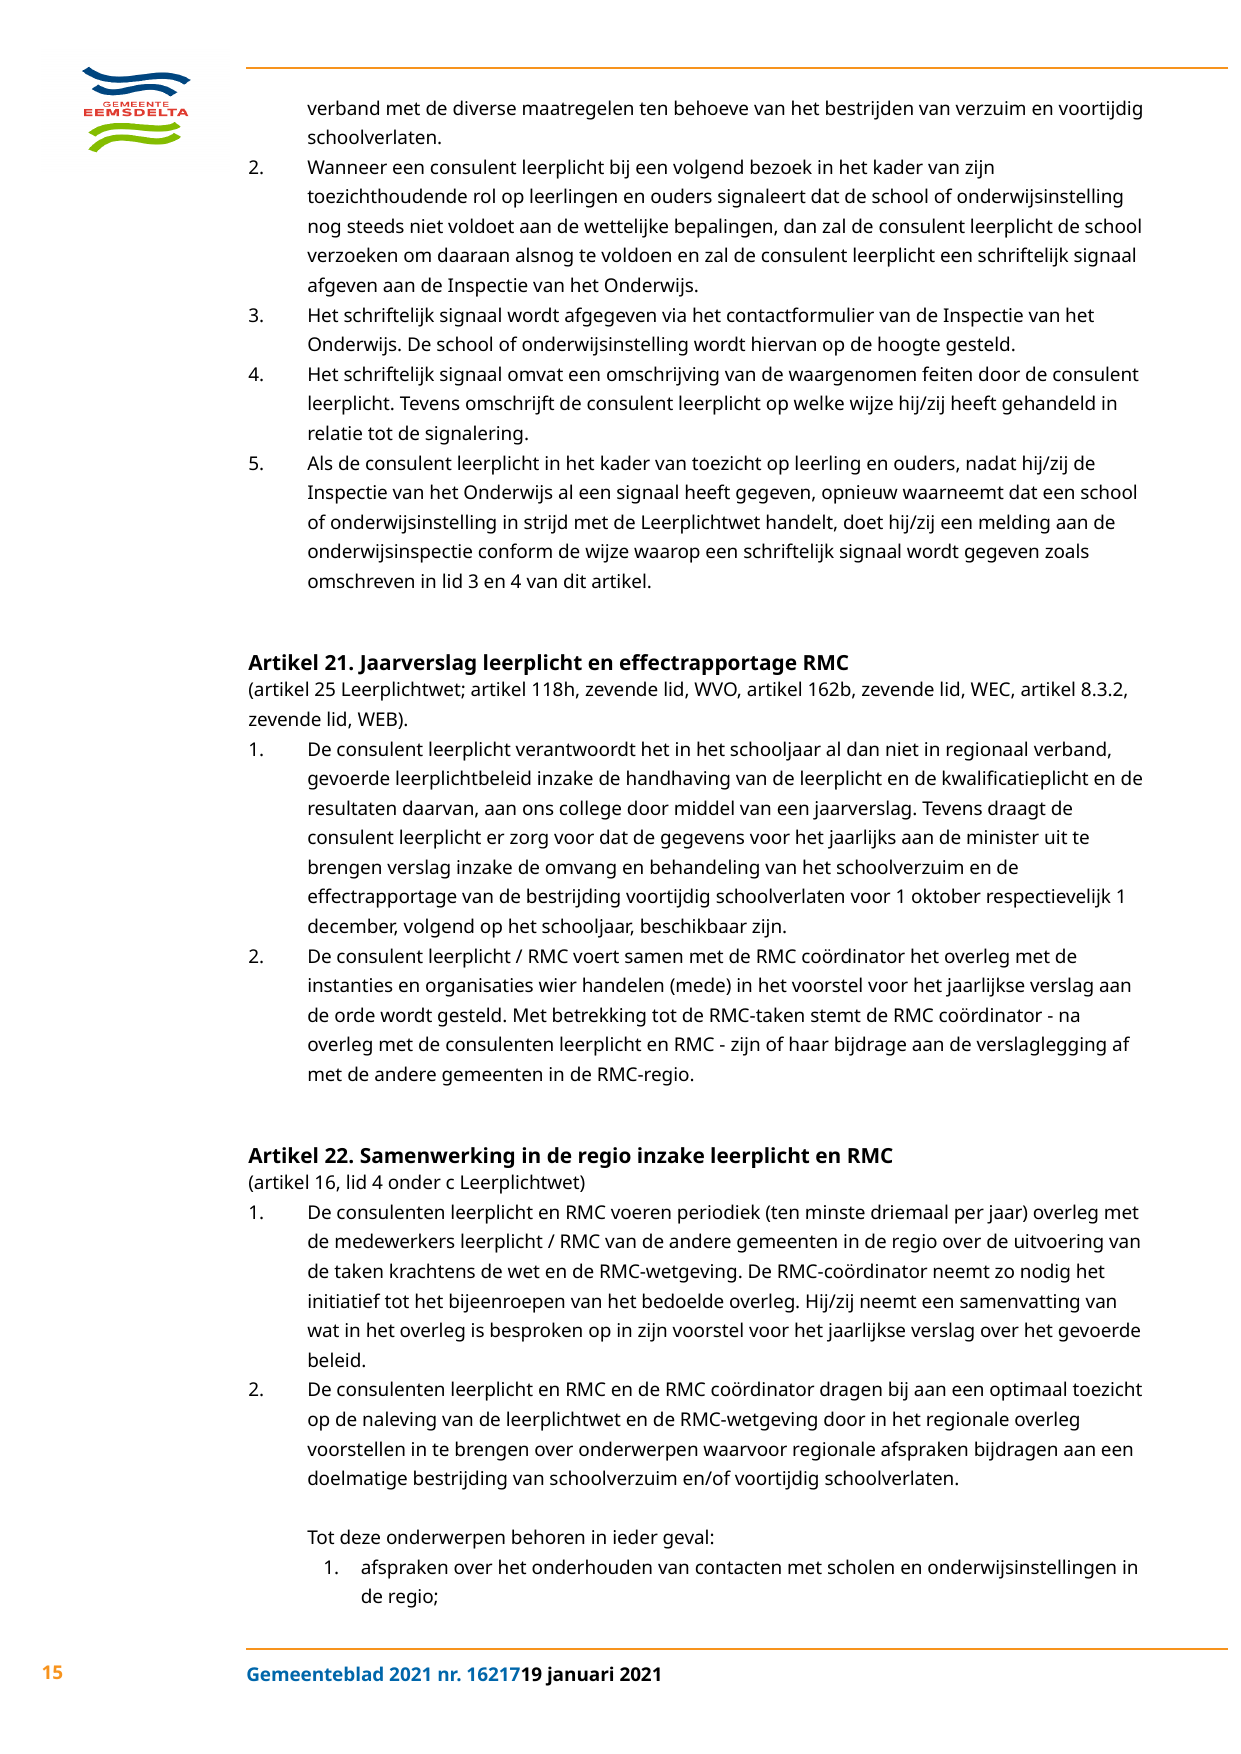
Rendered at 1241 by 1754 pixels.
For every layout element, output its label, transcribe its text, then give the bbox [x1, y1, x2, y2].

list Wanneer een consulent leerplicht bij een volgend bezoek in het kader van zijn toezichthoudende rol op leerlingen en ouders signaleert dat de school of onderwijsinstelling nog steeds niet voldoet aan de wettelijke bepalingen, dan zal de consulent leerplicht de school verzoeken om daaraan alsnog te voldoen en zal de consulent leerplicht een schriftelijk signaal afgeven aan de Inspectie van het Onderwijs. [248, 154, 1152, 298]
list Als de consulent leerplicht in het kader van toezicht op leerling en ouders, nadat hij/zij de Inspectie van het Onderwijs al een signaal heeft gegeven, opnieuw waarneemt dat een school of onderwijsinstelling in strijd met de Leerplichtwet handelt, doet hij/zij een melding aan de onderwijsinspectie conform de wijze waarop een schriftelijk signaal wordt gegeven zoals omschreven in lid 3 en 4 van dit artikel. [248, 450, 1152, 594]
list De consulent leerplicht verantwoordt het in het schooljaar al dan niet in regionaal verband, gevoerde leerplichtbeleid inzake de handhaving van de leerplicht en de kwalificatieplicht en de resultaten daarvan, aan ons college door middel van een jaarverslag. Tevens draagt de consulent leerplicht er zorg voor dat de gegevens voor het jaarlijks aan de minister uit te brengen verslag inzake de omvang en behandeling van het schoolverzuim en de effectrapportage van de bestrijding voortijdig schoolverlaten voor 1 oktober respectievelijk 1 december, volgend op het schooljaar, beschikbaar zijn. [248, 736, 1152, 939]
text Artikel 21. Jaarverslag leerplicht en effectrapportage RMC [248, 648, 1152, 677]
list De consulenten leerplicht en RMC en de RMC coördinator dragen bij aan een optimaal toezicht op de naleving van de leerplichtwet en de RMC-wetgeving door in het regionale overleg voorstellen in te brengen over onderwerpen waarvoor regionale afspraken bijdragen aan een doelmatige bestrijding van schoolverzuim en/of voortijdig schoolverlaten. [248, 1377, 1152, 1491]
text (artikel 16, lid 4 onder c Leerplichtwet) [248, 1169, 1152, 1195]
list Het schriftelijk signaal omvat een omschrijving van de waargenomen feiten door de consulent leerplicht. Tevens omschrijft de consulent leerplicht op welke wijze hij/zij heeft gehandeld in relatie tot de signalering. [248, 361, 1152, 446]
list Tot deze onderwerpen behoren in ieder geval: [248, 1524, 1152, 1550]
text Artikel 22. Samenwerking in de regio inzake leerplicht en RMC [248, 1141, 1152, 1169]
list De consulenten leerplicht en RMC voeren periodiek (ten minste driemaal per jaar) overleg met de medewerkers leerplicht / RMC van de andere gemeenten in de regio over de uitvoering van de taken krachtens de wet en de RMC-wetgeving. De RMC-coördinator neemt zo nodig het initiatief tot het bijeenroepen van het bedoelde overleg. Hij/zij neemt een samenvatting van wat in het overleg is besproken op in zijn voorstel voor het jaarlijkse verslag over het gevoerde beleid. [248, 1199, 1152, 1373]
list afspraken over het onderhouden van contacten met scholen en onderwijsinstellingen in de regio; [323, 1554, 1152, 1609]
list De consulent leerplicht / RMC voert samen met de RMC coördinator het overleg met de instanties en organisaties wier handelen (mede) in het voorstel voor het jaarlijkse verslag aan de orde wordt gesteld. Met betrekking tot de RMC-taken stemt de RMC coördinator - na overleg met de consulenten leerplicht en RMC - zijn of haar bijdrage aan de verslaglegging af met de andere gemeenten in de RMC-regio. [248, 943, 1152, 1087]
picture [41, 47, 231, 172]
list verband met de diverse maatregelen ten behoeve van het bestrijden van verzuim en voortijdig schoolverlaten. [248, 95, 1152, 150]
list Het schriftelijk signaal wordt afgegeven via het contactformulier van de Inspectie van het Onderwijs. De school of onderwijsinstelling wordt hiervan op de hoogte gesteld. [248, 302, 1152, 357]
text (artikel 25 Leerplichtwet; artikel 118h, zevende lid, WVO, artikel 162b, zevende lid, WEC, artikel 8.3.2, zevende lid, WEB). [248, 677, 1152, 732]
